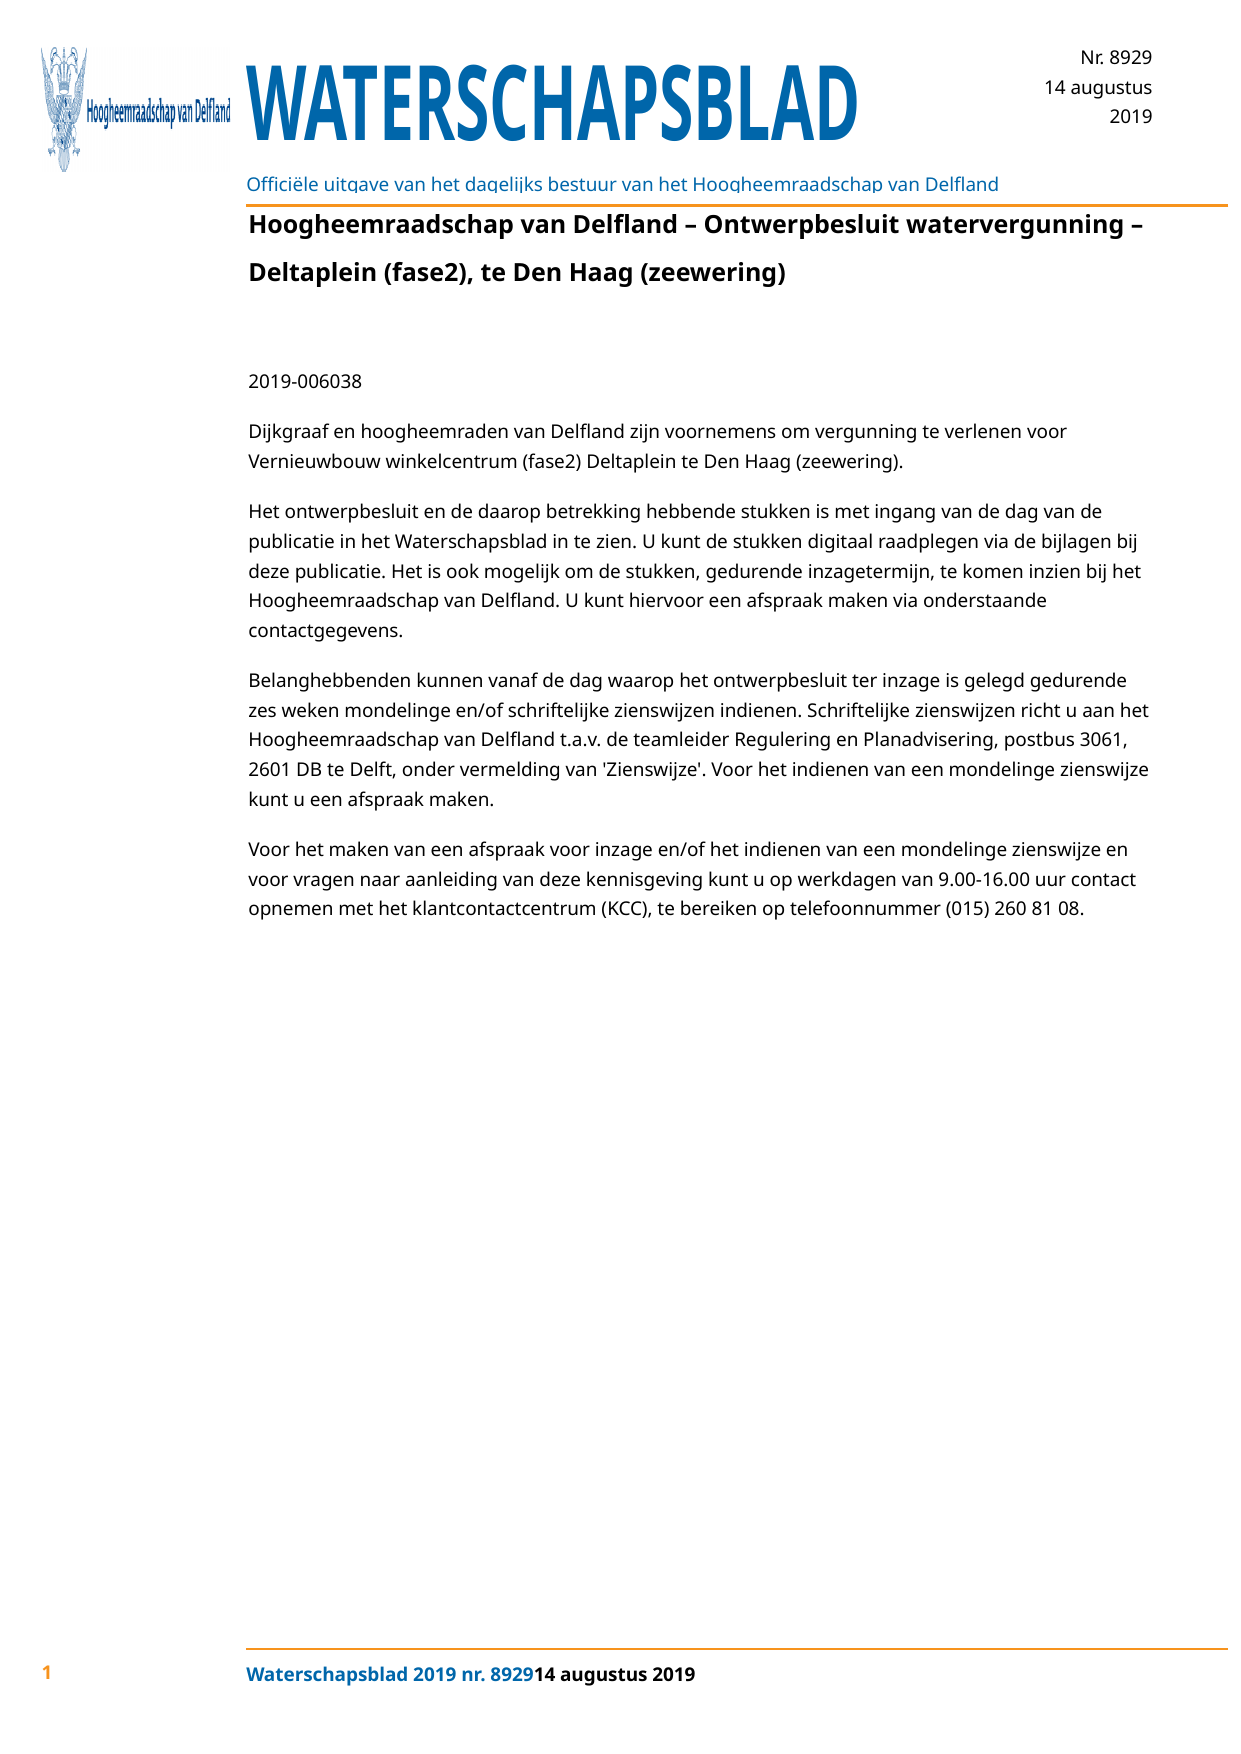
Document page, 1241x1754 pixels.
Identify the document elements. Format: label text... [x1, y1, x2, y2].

text 2019-006038 [248, 368, 1152, 394]
text Het ontwerpbesluit en de daarop betrekking hebbende stukken is met ingang van de dag van de publicatie in het Waterschapsblad in te zien. U kunt de stukken digitaal raadplegen via de bijlagen bij deze publicatie. Het is ook mogelijk om de stukken, gedurende inzagetermijn, te komen inzien bij het Hoogheemraadschap van Delfland. U kunt hiervoor een afspraak maken via onderstaande contactgegevens. [248, 499, 1152, 643]
text Belanghebbenden kunnen vanaf de dag waarop het ontwerpbesluit ter inzage is gelegd gedurende zes weken mondelinge en/of schriftelijke zienswijzen indienen. Schriftelijke zienswijzen richt u aan het Hoogheemraadschap van Delfland t.a.v. de teamleider Regulering en Planadvisering, postbus 3061, 2601 DB te Delft, onder vermelding van 'Zienswijze'. Voor het indienen van een mondelinge zienswijze kunt u een afspraak maken. [248, 667, 1152, 812]
picture [41, 47, 231, 172]
text Voor het maken van een afspraak voor inzage en/of het indienen van een mondelinge zienswijze en voor vragen naar aanleiding van deze kennisgeving kunt u op werkdagen van 9.00-16.00 uur contact opnemen met het klantcontactcentrum (KCC), te bereiken op telefoonnummer (015) 260 81 08. [248, 836, 1152, 921]
text Hoogheemraadschap van Delfland – Ontwerpbesluit watervergunning – Deltaplein (fase2), te Den Haag (zeewering) [248, 207, 1152, 288]
text Dijkgraaf en hoogheemraden van Delfland zijn voornemens om vergunning te verlenen voor Vernieuwbouw winkelcentrum (fase2) Deltaplein te Den Haag (zeewering). [248, 419, 1152, 474]
